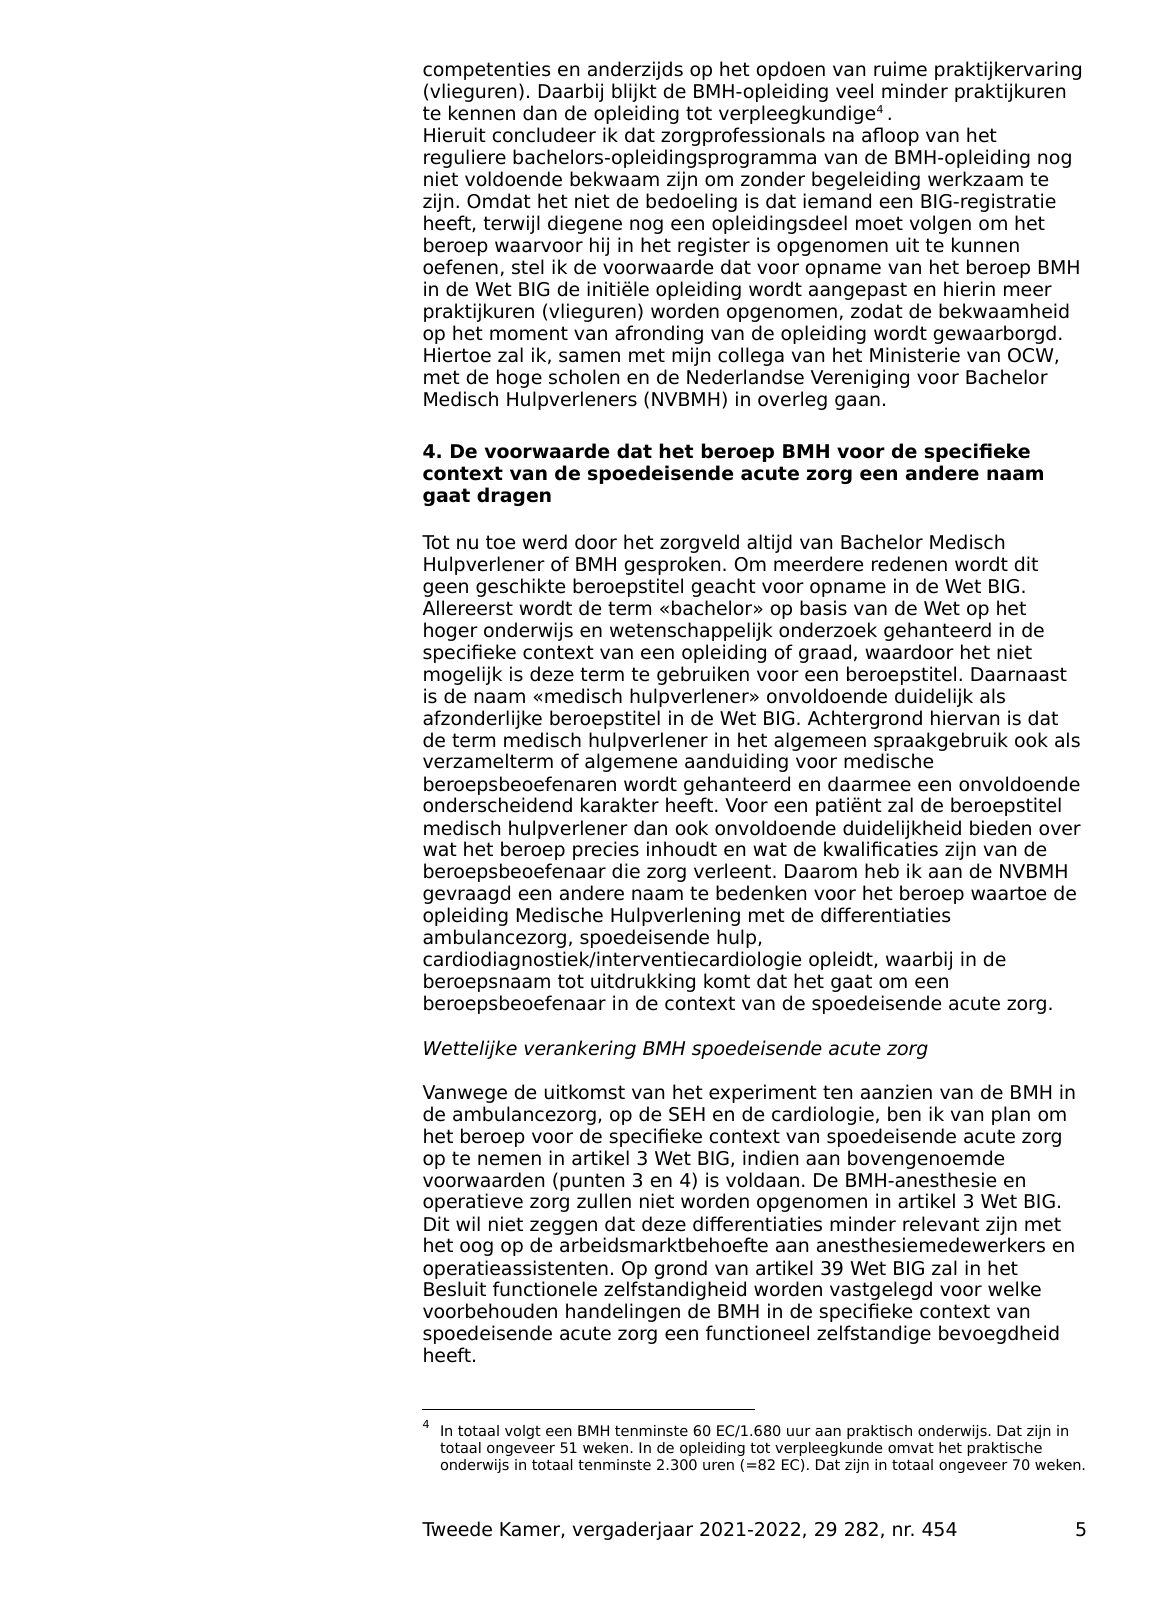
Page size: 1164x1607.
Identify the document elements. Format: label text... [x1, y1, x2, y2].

text In totaal volgt een BMH tenminste 60 EC/1.680 uur aan praktisch onderwijs. Dat zijn in totaal ongeveer 51 weken. In de opleiding tot verpleegkunde omvat het praktische onderwijs in totaal tenminste 2.300 uren (=82 EC). Dat zijn in totaal ongeveer 70 weken. [422, 1418, 1087, 1474]
text Hieruit concludeer ik dat zorgprofessionals na afloop van het reguliere bachelors-opleidingsprogramma van de BMH-opleiding nog niet voldoende bekwaam zijn om zonder begeleiding werkzaam te zijn. Omdat het niet de bedoeling is dat iemand een BIG-registratie heeft, terwijl diegene nog een opleidingsdeel moet volgen om het beroep waarvoor hij in het register is opgenomen uit te kunnen oefenen, stel ik de voorwaarde dat voor opname van het beroep BMH in de Wet BIG de initiële opleiding wordt aangepast en hierin meer praktijkuren (vlieguren) worden opgenomen, zodat de bekwaamheid op het moment van afronding van de opleiding wordt gewaarborgd. Hiertoe zal ik, samen met mijn collega van het Ministerie van OCW, met de hoge scholen en de Nederlandse Vereniging voor Bachelor Medisch Hulpverleners (NVBMH) in overleg gaan. [422, 125, 1087, 411]
text Vanwege de uitkomst van het experiment ten aanzien van de BMH in de ambulancezorg, op de SEH en de cardiologie, ben ik van plan om het beroep voor de specifieke context van spoedeisende acute zorg op te nemen in artikel 3 Wet BIG, indien aan bovengenoemde voorwaarden (punten 3 en 4) is voldaan. De BMH-anesthesie en operatieve zorg zullen niet worden opgenomen in artikel 3 Wet BIG. Dit wil niet zeggen dat deze differentiaties minder relevant zijn met het oog op de arbeidsmarktbehoefte aan anesthesiemedewerkers en operatieassistenten. Op grond van artikel 39 Wet BIG zal in het Besluit functionele zelfstandigheid worden vastgelegd voor welke voorbehouden handelingen de BMH in de specifieke context van spoedeisende acute zorg een functioneel zelfstandige bevoegdheid heeft. [422, 1082, 1087, 1367]
text competenties en anderzijds op het opdoen van ruime praktijkervaring (vlieguren). Daarbij blijkt de BMH-opleiding veel minder praktijkuren te kennen dan de opleiding tot verpleegkundige. [422, 59, 1087, 125]
text Tot nu toe werd door het zorgveld altijd van Bachelor Medisch Hulpverlener of BMH gesproken. Om meerdere redenen wordt dit geen geschikte beroepstitel geacht voor opname in de Wet BIG. Allereerst wordt de term «bachelor» op basis van de Wet op het hoger onderwijs en wetenschappelijk onderzoek gehanteerd in de specifieke context van een opleiding of graad, waardoor het niet mogelijk is deze term te gebruiken voor een beroepstitel. Daarnaast is de naam «medisch hulpverlener» onvoldoende duidelijk als afzonderlijke beroepstitel in de Wet BIG. Achtergrond hiervan is dat de term medisch hulpverlener in het algemeen spraakgebruik ook als verzamelterm of algemene aanduiding voor medische beroepsbeoefenaren wordt gehanteerd en daarmee een onvoldoende onderscheidend karakter heeft. Voor een patiënt zal de beroepstitel medisch hulpverlener dan ook onvoldoende duidelijkheid bieden over wat het beroep precies inhoudt en wat de kwalificaties zijn van de beroepsbeoefenaar die zorg verleent. Daarom heb ik aan de NVBMH gevraagd een andere naam te bedenken voor het beroep waartoe de opleiding Medische Hulpverlening met de differentiaties ambulancezorg, spoedeisende hulp, cardiodiagnostiek/interventiecardiologie opleidt, waarbij in de beroepsnaam tot uitdrukking komt dat het gaat om een beroepsbeoefenaar in de context van de spoedeisende acute zorg. [422, 532, 1087, 1015]
subtitle 4. De voorwaarde dat het beroep BMH voor de specifieke context van de spoedeisende acute zorg een andere naam gaat dragen [422, 441, 1087, 507]
subtitle Wettelijke verankering BMH spoedeisende acute zorg [422, 1037, 1087, 1059]
